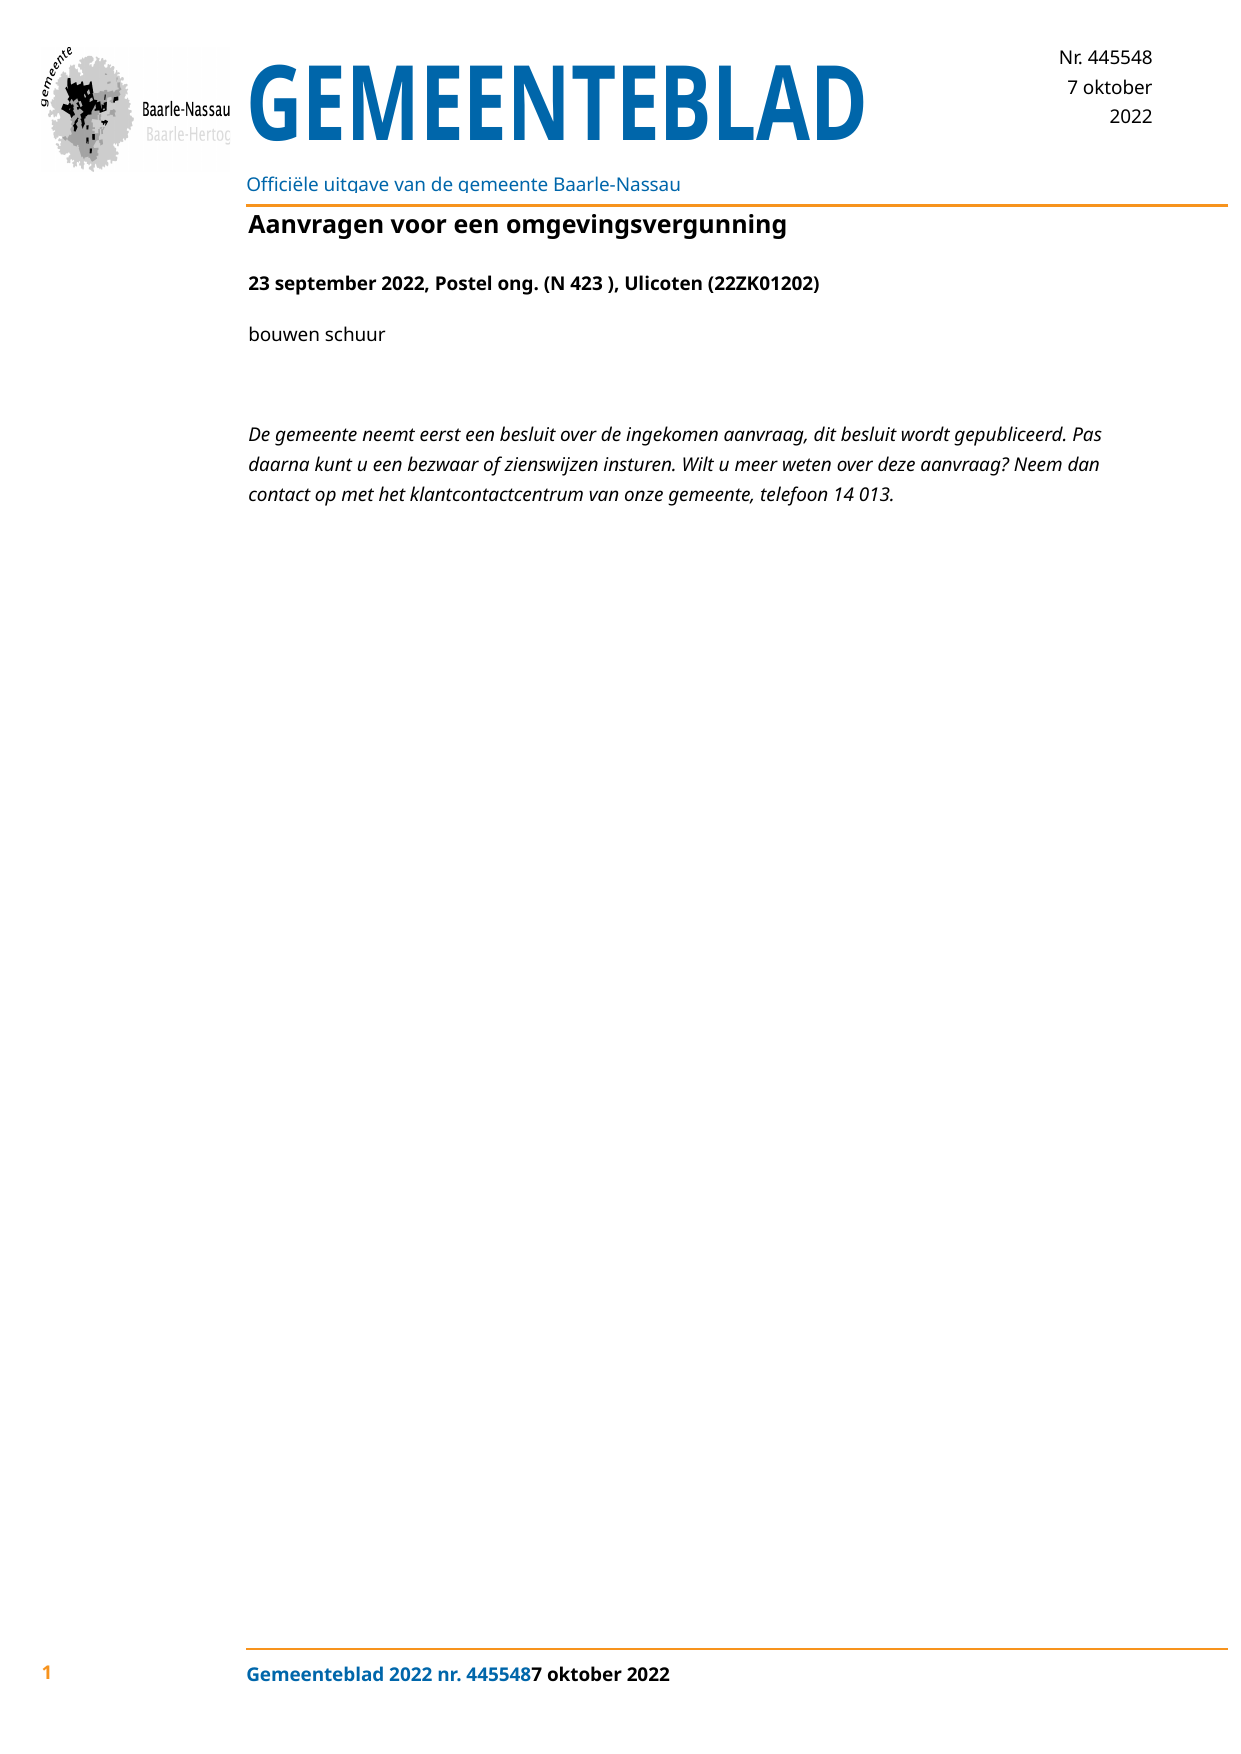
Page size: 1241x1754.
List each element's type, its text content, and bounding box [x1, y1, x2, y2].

text De gemeente neemt eerst een besluit over de ingekomen aanvraag, dit besluit wordt gepubliceerd. Pas daarna kunt u een bezwaar of zienswijzen insturen. Wilt u meer weten over deze aanvraag? Neem dan contact op met het klantcontactcentrum van onze gemeente, telefoon 14 013. [248, 422, 1152, 506]
text 23 september 2022, Postel ong. (N 423 ), Ulicoten (22ZK01202) [248, 270, 1152, 296]
text bouwen schuur [248, 321, 1152, 346]
text Aanvragen voor een omgevingsvergunning [248, 207, 1152, 241]
picture [41, 47, 231, 172]
